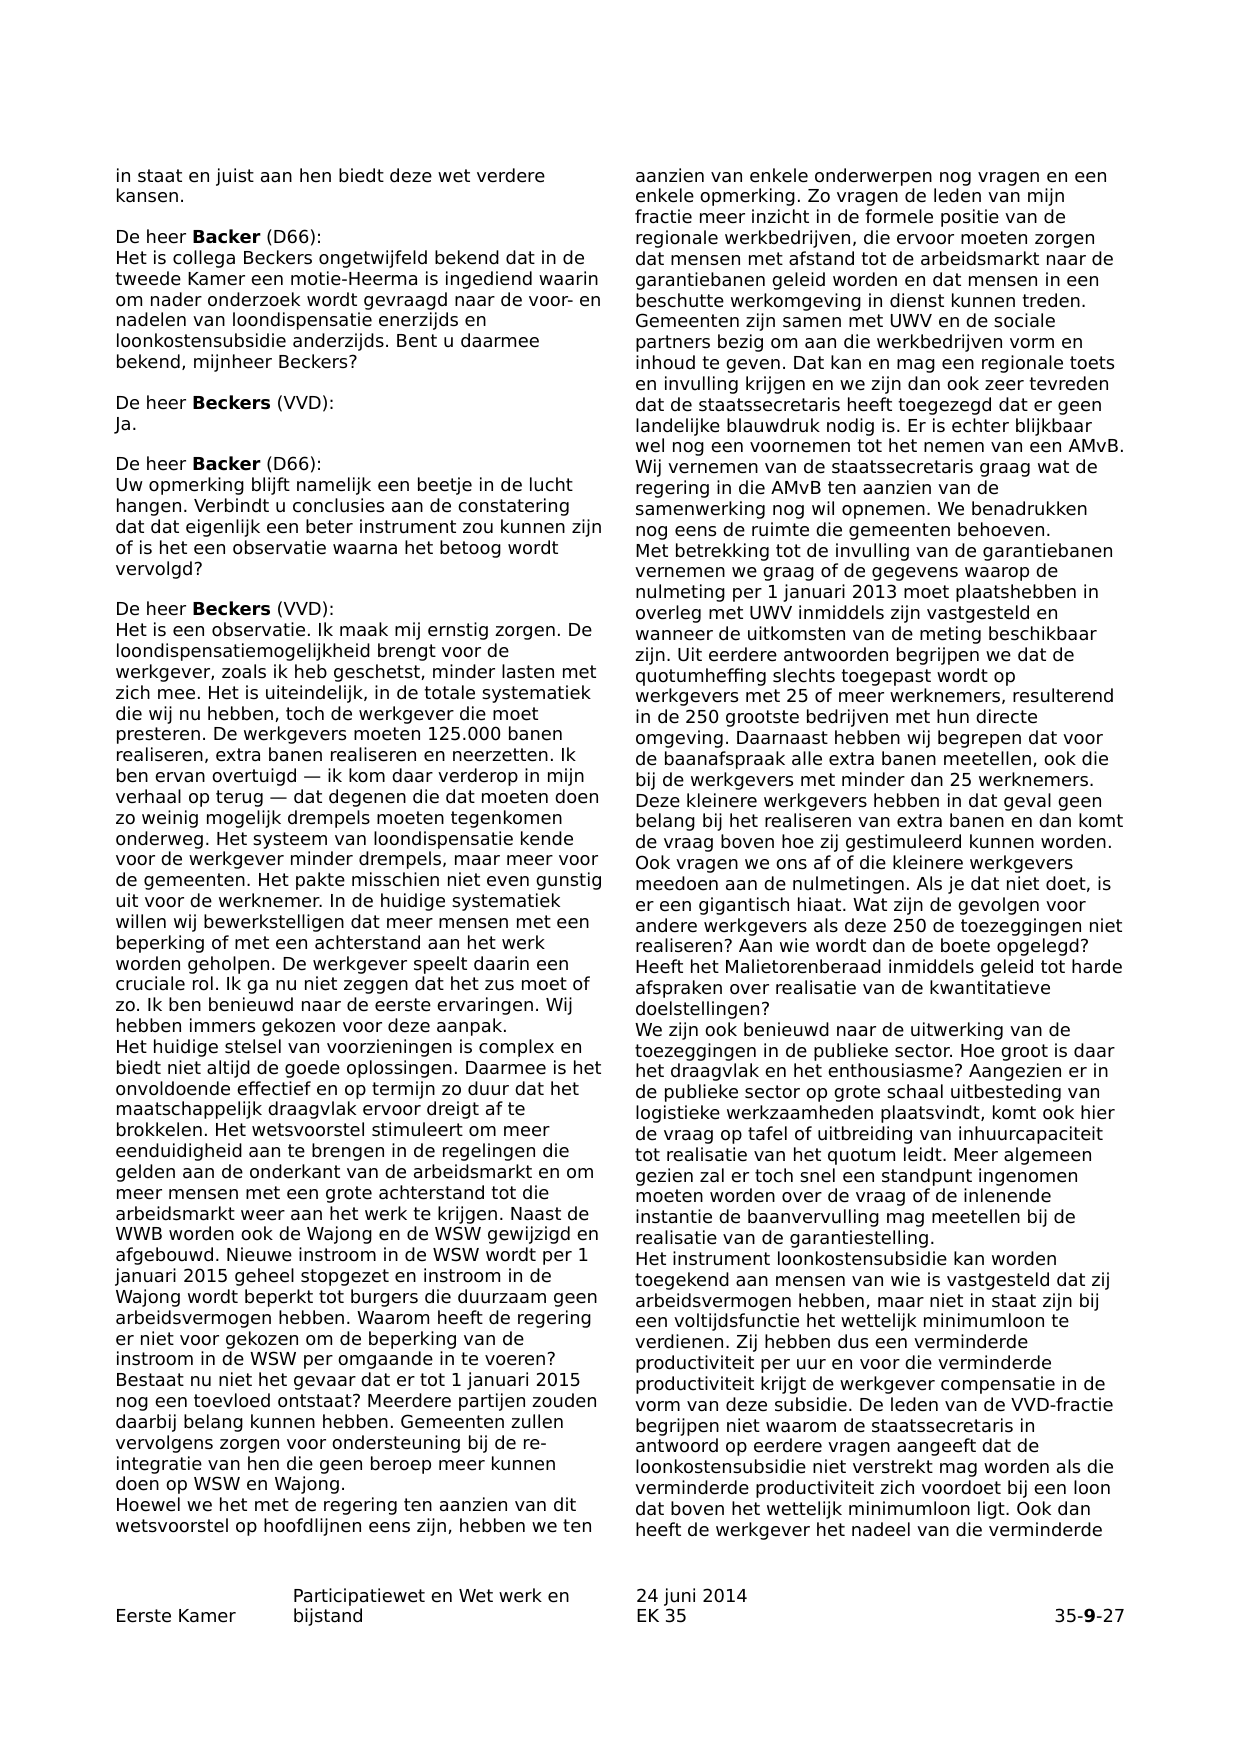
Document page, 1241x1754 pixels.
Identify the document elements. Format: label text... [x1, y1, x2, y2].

text Het is collega Beckers ongetwijfeld bekend dat in de tweede Kamer een motie-Heerma is ingediend waarin om nader onderzoek wordt gevraagd naar de voor- en nadelen van loondispensatie enerzijds en loonkostensubsidie anderzijds. Bent u daarmee bekend, mijnheer Beckers? [115, 248, 605, 373]
text Het huidige stelsel van voorzieningen is complex en biedt niet altijd de goede oplossingen. Daarmee is het onvoldoende effectief en op termijn zo duur dat het maatschappelijk draagvlak ervoor dreigt af te brokkelen. Het wetsvoorstel stimuleert om meer eenduidigheid aan te brengen in de regelingen die gelden aan de onderkant van de arbeidsmarkt en om meer mensen met een grote achterstand tot die arbeidsmarkt weer aan het werk te krijgen. Naast de WWB worden ook de Wajong en de WSW gewijzigd en afgebouwd. Nieuwe instroom in de WSW wordt per 1 januari 2015 geheel stopgezet en instroom in de Wajong wordt beperkt tot burgers die duurzaam geen arbeidsvermogen hebben. Waarom heeft de regering er niet voor gekozen om de beperking van de instroom in de WSW per omgaande in te voeren? Bestaat nu niet het gevaar dat er tot 1 januari 2015 nog een toevloed ontstaat? Meerdere partijen zouden daarbij belang kunnen hebben. Gemeenten zullen vervolgens zorgen voor ondersteuning bij de re-integratie van hen die geen beroep meer kunnen doen op WSW en Wajong. [115, 1037, 605, 1495]
text De heer Backer (D66): [115, 454, 605, 475]
text De heer Beckers (VVD): [115, 599, 605, 620]
text De heer Backer (D66): [115, 227, 605, 248]
text Met betrekking tot de invulling van de garantiebanen vernemen we graag of de gegevens waarop de nulmeting per 1 januari 2013 moet plaatshebben in overleg met UWV inmiddels zijn vastgesteld en wanneer de uitkomsten van de meting beschikbaar zijn. Uit eerdere antwoorden begrijpen we dat de quotumheffing slechts toegepast wordt op werkgevers met 25 of meer werknemers, resulterend in de 250 grootste bedrijven met hun directe omgeving. Daarnaast hebben wij begrepen dat voor de baanafspraak alle extra banen meetellen, ook die bij de werkgevers met minder dan 25 werknemers. Deze kleinere werkgevers hebben in dat geval geen belang bij het realiseren van extra banen en dan komt de vraag boven hoe zij gestimuleerd kunnen worden. Ook vragen we ons af of die kleinere werkgevers meedoen aan de nulmetingen. Als je dat niet doet, is er een gigantisch hiaat. Wat zijn de gevolgen voor andere werkgevers als deze 250 de toezeggingen niet realiseren? Aan wie wordt dan de boete opgelegd? Heeft het Malietorenberaad inmiddels geleid tot harde afspraken over realisatie van de kwantitatieve doelstellingen? [635, 540, 1125, 1019]
text Ja. [115, 413, 605, 434]
text Het is een observatie. Ik maak mij ernstig zorgen. De loondispensatiemogelijkheid brengt voor de werkgever, zoals ik heb geschetst, minder lasten met zich mee. Het is uiteindelijk, in de totale systematiek die wij nu hebben, toch de werkgever die moet presteren. De werkgevers moeten 125.000 banen realiseren, extra banen realiseren en neerzetten. Ik ben ervan overtuigd — ik kom daar verderop in mijn verhaal op terug — dat degenen die dat moeten doen zo weinig mogelijk drempels moeten tegenkomen onderweg. Het systeem van loondispensatie kende voor de werkgever minder drempels, maar meer voor de gemeenten. Het pakte misschien niet even gunstig uit voor de werknemer. In de huidige systematiek willen wij bewerkstelligen dat meer mensen met een beperking of met een achterstand aan het werk worden geholpen. De werkgever speelt daarin een cruciale rol. Ik ga nu niet zeggen dat het zus moet of zo. Ik ben benieuwd naar de eerste ervaringen. Wij hebben immers gekozen voor deze aanpak. [115, 620, 605, 1037]
text Uw opmerking blijft namelijk een beetje in de lucht hangen. Verbindt u conclusies aan de constatering dat dat eigenlijk een beter instrument zou kunnen zijn of is het een observatie waarna het betoog wordt vervolgd? [115, 475, 605, 579]
text aanzien van enkele onderwerpen nog vragen en een enkele opmerking. Zo vragen de leden van mijn fractie meer inzicht in de formele positie van de regionale werkbedrijven, die ervoor moeten zorgen dat mensen met afstand tot de arbeidsmarkt naar de garantiebanen geleid worden en dat mensen in een beschutte werkomgeving in dienst kunnen treden. Gemeenten zijn samen met UWV en de sociale partners bezig om aan die werkbedrijven vorm en inhoud te geven. Dat kan en mag een regionale toets en invulling krijgen en we zijn dan ook zeer tevreden dat de staatssecretaris heeft toegezegd dat er geen landelijke blauwdruk nodig is. Er is echter blijkbaar wel nog een voornemen tot het nemen van een AMvB. Wij vernemen van de staatssecretaris graag wat de regering in die AMvB ten aanzien van de samenwerking nog wil opnemen. We benadrukken nog eens de ruimte die gemeenten behoeven. [635, 165, 1125, 540]
text De heer Beckers (VVD): [115, 393, 605, 413]
text in staat en juist aan hen biedt deze wet verdere kansen. [115, 165, 605, 207]
text Het instrument loonkostensubsidie kan worden toegekend aan mensen van wie is vastgesteld dat zij arbeidsvermogen hebben, maar niet in staat zijn bij een voltijdsfunctie het wettelijk minimumloon te verdienen. Zij hebben dus een verminderde productiviteit per uur en voor die verminderde productiviteit krijgt de werkgever compensatie in de vorm van deze subsidie. De leden van de VVD-fractie begrijpen niet waarom de staatssecretaris in antwoord op eerdere vragen aangeeft dat de loonkostensubsidie niet verstrekt mag worden als die verminderde productiviteit zich voordoet bij een loon dat boven het wettelijk minimumloon ligt. Ook dan heeft de werkgever het nadeel van die verminderde [635, 1249, 1125, 1540]
text We zijn ook benieuwd naar de uitwerking van de toezeggingen in de publieke sector. Hoe groot is daar het draagvlak en het enthousiasme? Aangezien er in de publieke sector op grote schaal uitbesteding van logistieke werkzaamheden plaatsvindt, komt ook hier de vraag op tafel of uitbreiding van inhuurcapaciteit tot realisatie van het quotum leidt. Meer algemeen gezien zal er toch snel een standpunt ingenomen moeten worden over de vraag of de inlenende instantie de baanvervulling mag meetellen bij de realisatie van de garantiestelling. [635, 1019, 1125, 1249]
text Hoewel we het met de regering ten aanzien van dit wetsvoorstel op hoofdlijnen eens zijn, hebben we ten [115, 1495, 605, 1537]
